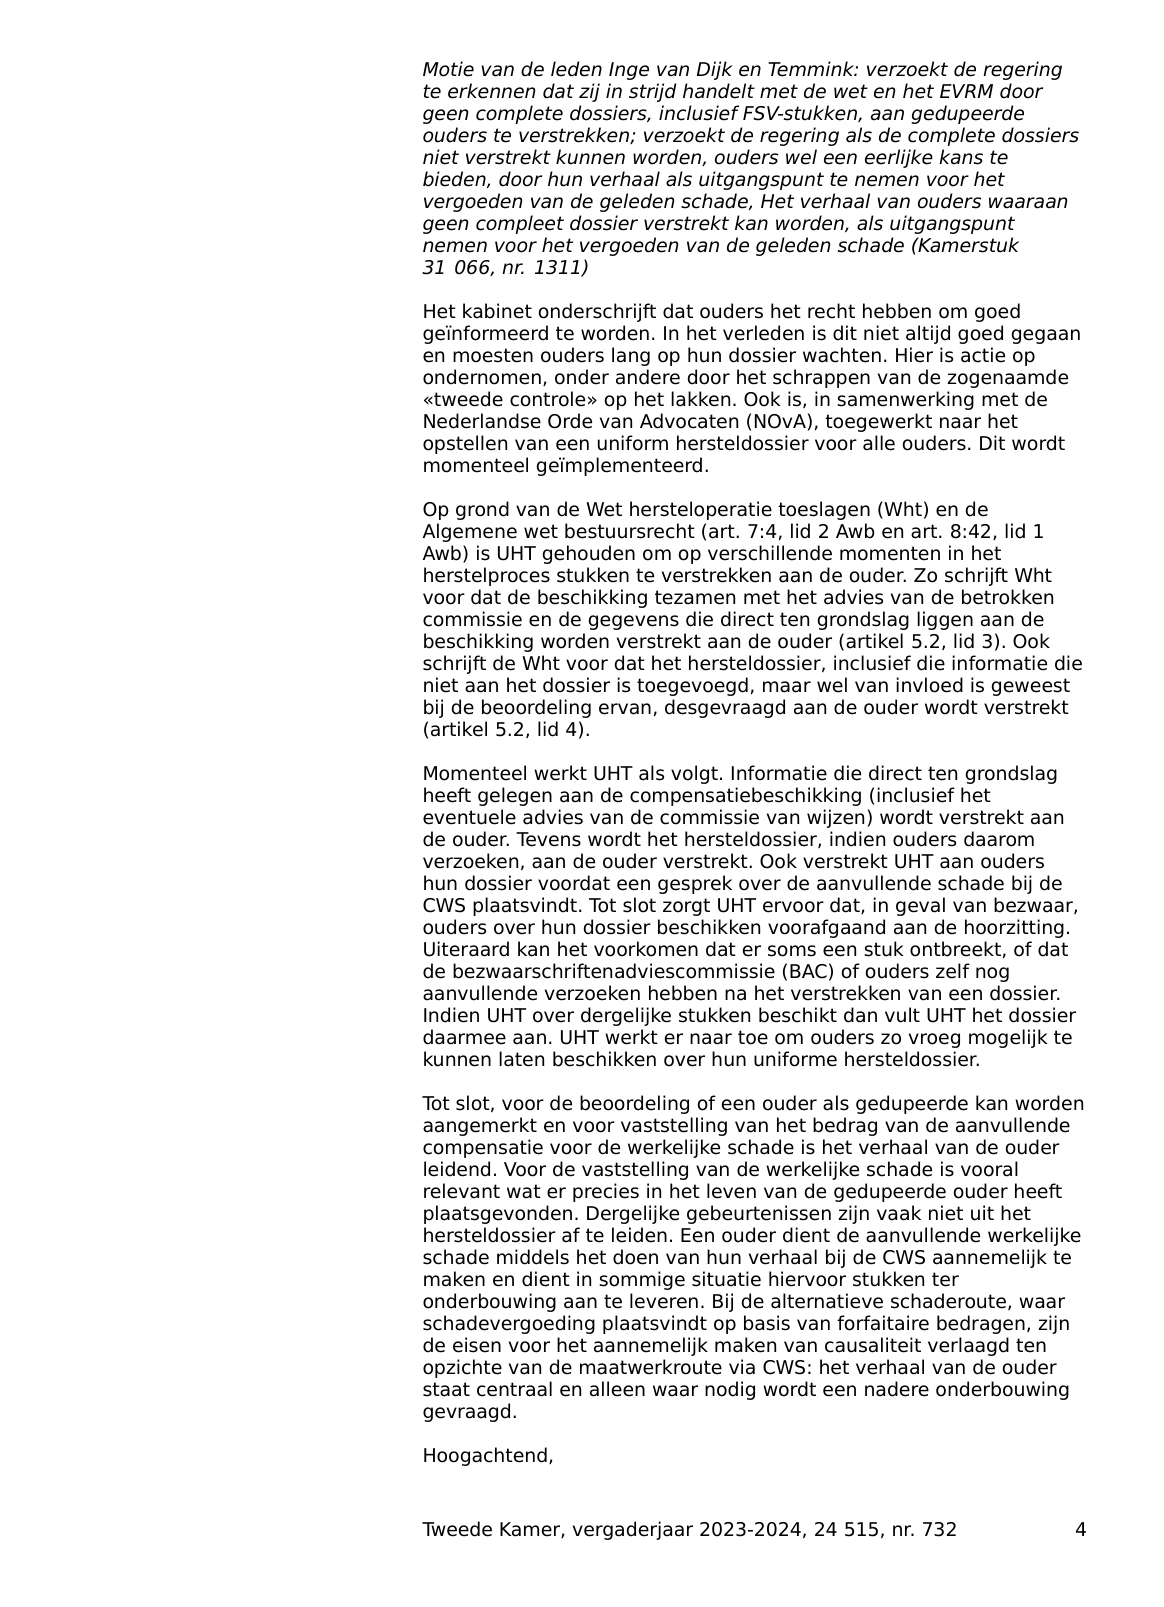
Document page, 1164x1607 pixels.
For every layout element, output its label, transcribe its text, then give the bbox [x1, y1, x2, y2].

text Het kabinet onderschrijft dat ouders het recht hebben om goed geïnformeerd te worden. In het verleden is dit niet altijd goed gegaan en moesten ouders lang op hun dossier wachten. Hier is actie op ondernomen, onder andere door het schrappen van de zogenaamde «tweede controle» op het lakken. Ook is, in samenwerking met de Nederlandse Orde van Advocaten (NOvA), toegewerkt naar het opstellen van een uniform hersteldossier voor alle ouders. Dit wordt momenteel geïmplementeerd. [422, 301, 1087, 477]
text Op grond van de Wet hersteloperatie toeslagen (Wht) en de Algemene wet bestuursrecht (art. 7:4, lid 2 Awb en art. 8:42, lid 1 Awb) is UHT gehouden om op verschillende momenten in het herstelproces stukken te verstrekken aan de ouder. Zo schrijft Wht voor dat de beschikking tezamen met het advies van de betrokken commissie en de gegevens die direct ten grondslag liggen aan de beschikking worden verstrekt aan de ouder (artikel 5.2, lid 3). Ook schrijft de Wht voor dat het hersteldossier, inclusief die informatie die niet aan het dossier is toegevoegd, maar wel van invloed is geweest bij de beoordeling ervan, desgevraagd aan de ouder wordt verstrekt (artikel 5.2, lid 4). [422, 499, 1087, 741]
text Hoogachtend, [422, 1445, 1087, 1467]
text Tot slot, voor de beoordeling of een ouder als gedupeerde kan worden aangemerkt en voor vaststelling van het bedrag van de aanvullende compensatie voor de werkelijke schade is het verhaal van de ouder leidend. Voor de vaststelling van de werkelijke schade is vooral relevant wat er precies in het leven van de gedupeerde ouder heeft plaatsgevonden. Dergelijke gebeurtenissen zijn vaak niet uit het hersteldossier af te leiden. Een ouder dient de aanvullende werkelijke schade middels het doen van hun verhaal bij de CWS aannemelijk te maken en dient in sommige situatie hiervoor stukken ter onderbouwing aan te leveren. Bij de alternatieve schaderoute, waar schadevergoeding plaatsvindt op basis van forfaitaire bedragen, zijn de eisen voor het aannemelijk maken van causaliteit verlaagd ten opzichte van de maatwerkroute via CWS: het verhaal van de ouder staat centraal en alleen waar nodig wordt een nadere onderbouwing gevraagd. [422, 1093, 1087, 1423]
text Momenteel werkt UHT als volgt. Informatie die direct ten grondslag heeft gelegen aan de compensatiebeschikking (inclusief het eventuele advies van de commissie van wijzen) wordt verstrekt aan de ouder. Tevens wordt het hersteldossier, indien ouders daarom verzoeken, aan de ouder verstrekt. Ook verstrekt UHT aan ouders hun dossier voordat een gesprek over de aanvullende schade bij de CWS plaatsvindt. Tot slot zorgt UHT ervoor dat, in geval van bezwaar, ouders over hun dossier beschikken voorafgaand aan de hoorzitting. Uiteraard kan het voorkomen dat er soms een stuk ontbreekt, of dat de bezwaarschriftenadviescommissie (BAC) of ouders zelf nog aanvullende verzoeken hebben na het verstrekken van een dossier. Indien UHT over dergelijke stukken beschikt dan vult UHT het dossier daarmee aan. UHT werkt er naar toe om ouders zo vroeg mogelijk te kunnen laten beschikken over hun uniforme hersteldossier. [422, 763, 1087, 1071]
subtitle Motie van de leden Inge van Dijk en Temmink: verzoekt de regering te erkennen dat zij in strijd handelt met de wet en het EVRM door geen complete dossiers, inclusief FSV-stukken, aan gedupeerde ouders te verstrekken; verzoekt de regering als de complete dossiers niet verstrekt kunnen worden, ouders wel een eerlijke kans te bieden, door hun verhaal als uitgangspunt te nemen voor het vergoeden van de geleden schade, Het verhaal van ouders waaraan geen compleet dossier verstrekt kan worden, als uitgangspunt nemen voor het vergoeden van de geleden schade (Kamerstuk 31 066, nr. 1311) [422, 59, 1087, 279]
